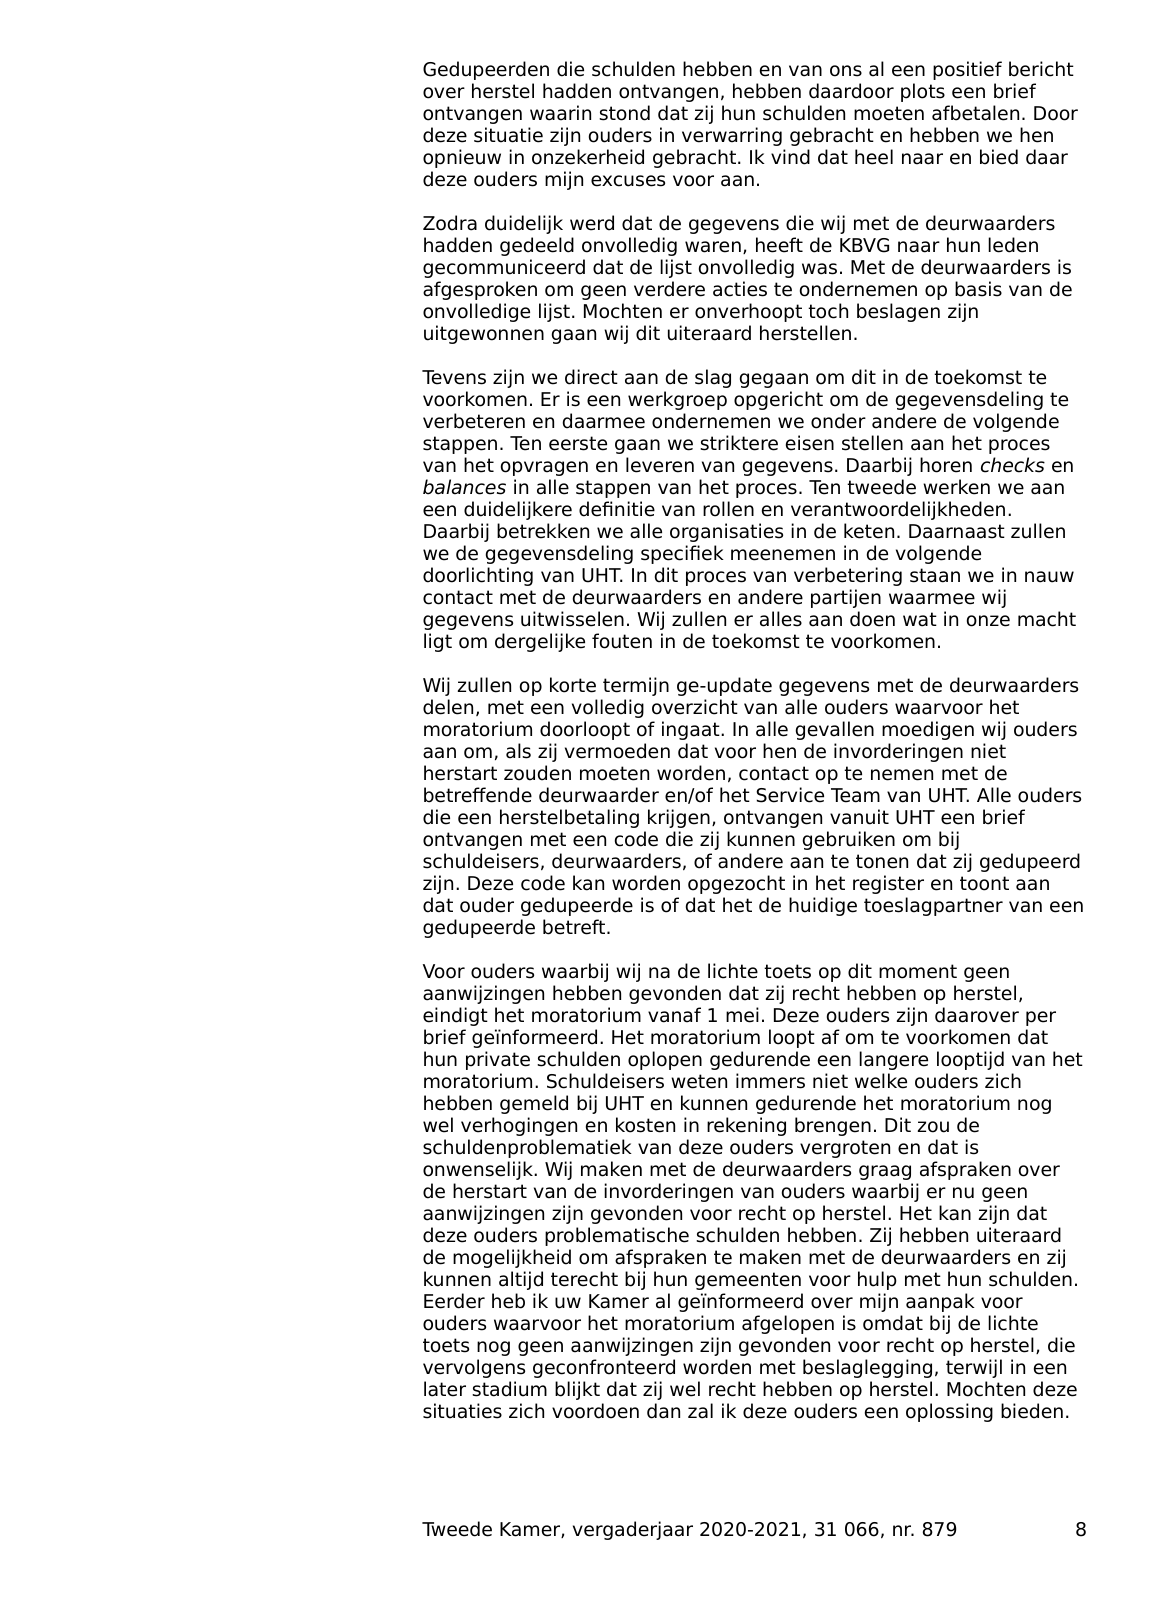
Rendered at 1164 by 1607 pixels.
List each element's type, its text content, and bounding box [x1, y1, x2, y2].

text Zodra duidelijk werd dat de gegevens die wij met de deurwaarders hadden gedeeld onvolledig waren, heeft de KBVG naar hun leden gecommuniceerd dat de lijst onvolledig was. Met de deurwaarders is afgesproken om geen verdere acties te ondernemen op basis van de onvolledige lijst. Mochten er onverhoopt toch beslagen zijn uitgewonnen gaan wij dit uiteraard herstellen. [422, 213, 1087, 345]
text Wij zullen op korte termijn ge-update gegevens met de deurwaarders delen, met een volledig overzicht van alle ouders waarvoor het moratorium doorloopt of ingaat. In alle gevallen moedigen wij ouders aan om, als zij vermoeden dat voor hen de invorderingen niet herstart zouden moeten worden, contact op te nemen met de betreffende deurwaarder en/of het Service Team van UHT. Alle ouders die een herstelbetaling krijgen, ontvangen vanuit UHT een brief ontvangen met een code die zij kunnen gebruiken om bij schuldeisers, deurwaarders, of andere aan te tonen dat zij gedupeerd zijn. Deze code kan worden opgezocht in het register en toont aan dat ouder gedupeerde is of dat het de huidige toeslagpartner van een gedupeerde betreft. [422, 675, 1087, 939]
text Tevens zijn we direct aan de slag gegaan om dit in de toekomst te voorkomen. Er is een werkgroep opgericht om de gegevensdeling te verbeteren en daarmee ondernemen we onder andere de volgende stappen. Ten eerste gaan we striktere eisen stellen aan het proces van het opvragen en leveren van gegevens. Daarbij horen checks en balances in alle stappen van het proces. Ten tweede werken we aan een duidelijkere definitie van rollen en verantwoordelijkheden. Daarbij betrekken we alle organisaties in de keten. Daarnaast zullen we de gegevensdeling specifiek meenemen in de volgende doorlichting van UHT. In dit proces van verbetering staan we in nauw contact met de deurwaarders en andere partijen waarmee wij gegevens uitwisselen. Wij zullen er alles aan doen wat in onze macht ligt om dergelijke fouten in de toekomst te voorkomen. [422, 367, 1087, 653]
text Voor ouders waarbij wij na de lichte toets op dit moment geen aanwijzingen hebben gevonden dat zij recht hebben op herstel, eindigt het moratorium vanaf 1 mei. Deze ouders zijn daarover per brief geïnformeerd. Het moratorium loopt af om te voorkomen dat hun private schulden oplopen gedurende een langere looptijd van het moratorium. Schuldeisers weten immers niet welke ouders zich hebben gemeld bij UHT en kunnen gedurende het moratorium nog wel verhogingen en kosten in rekening brengen. Dit zou de schuldenproblematiek van deze ouders vergroten en dat is onwenselijk. Wij maken met de deurwaarders graag afspraken over de herstart van de invorderingen van ouders waarbij er nu geen aanwijzingen zijn gevonden voor recht op herstel. Het kan zijn dat deze ouders problematische schulden hebben. Zij hebben uiteraard de mogelijkheid om afspraken te maken met de deurwaarders en zij kunnen altijd terecht bij hun gemeenten voor hulp met hun schulden. Eerder heb ik uw Kamer al geïnformeerd over mijn aanpak voor ouders waarvoor het moratorium afgelopen is omdat bij de lichte toets nog geen aanwijzingen zijn gevonden voor recht op herstel, die vervolgens geconfronteerd worden met beslaglegging, terwijl in een later stadium blijkt dat zij wel recht hebben op herstel. Mochten deze situaties zich voordoen dan zal ik deze ouders een oplossing bieden. [422, 961, 1087, 1423]
text Gedupeerden die schulden hebben en van ons al een positief bericht over herstel hadden ontvangen, hebben daardoor plots een brief ontvangen waarin stond dat zij hun schulden moeten afbetalen. Door deze situatie zijn ouders in verwarring gebracht en hebben we hen opnieuw in onzekerheid gebracht. Ik vind dat heel naar en bied daar deze ouders mijn excuses voor aan. [422, 59, 1087, 191]
